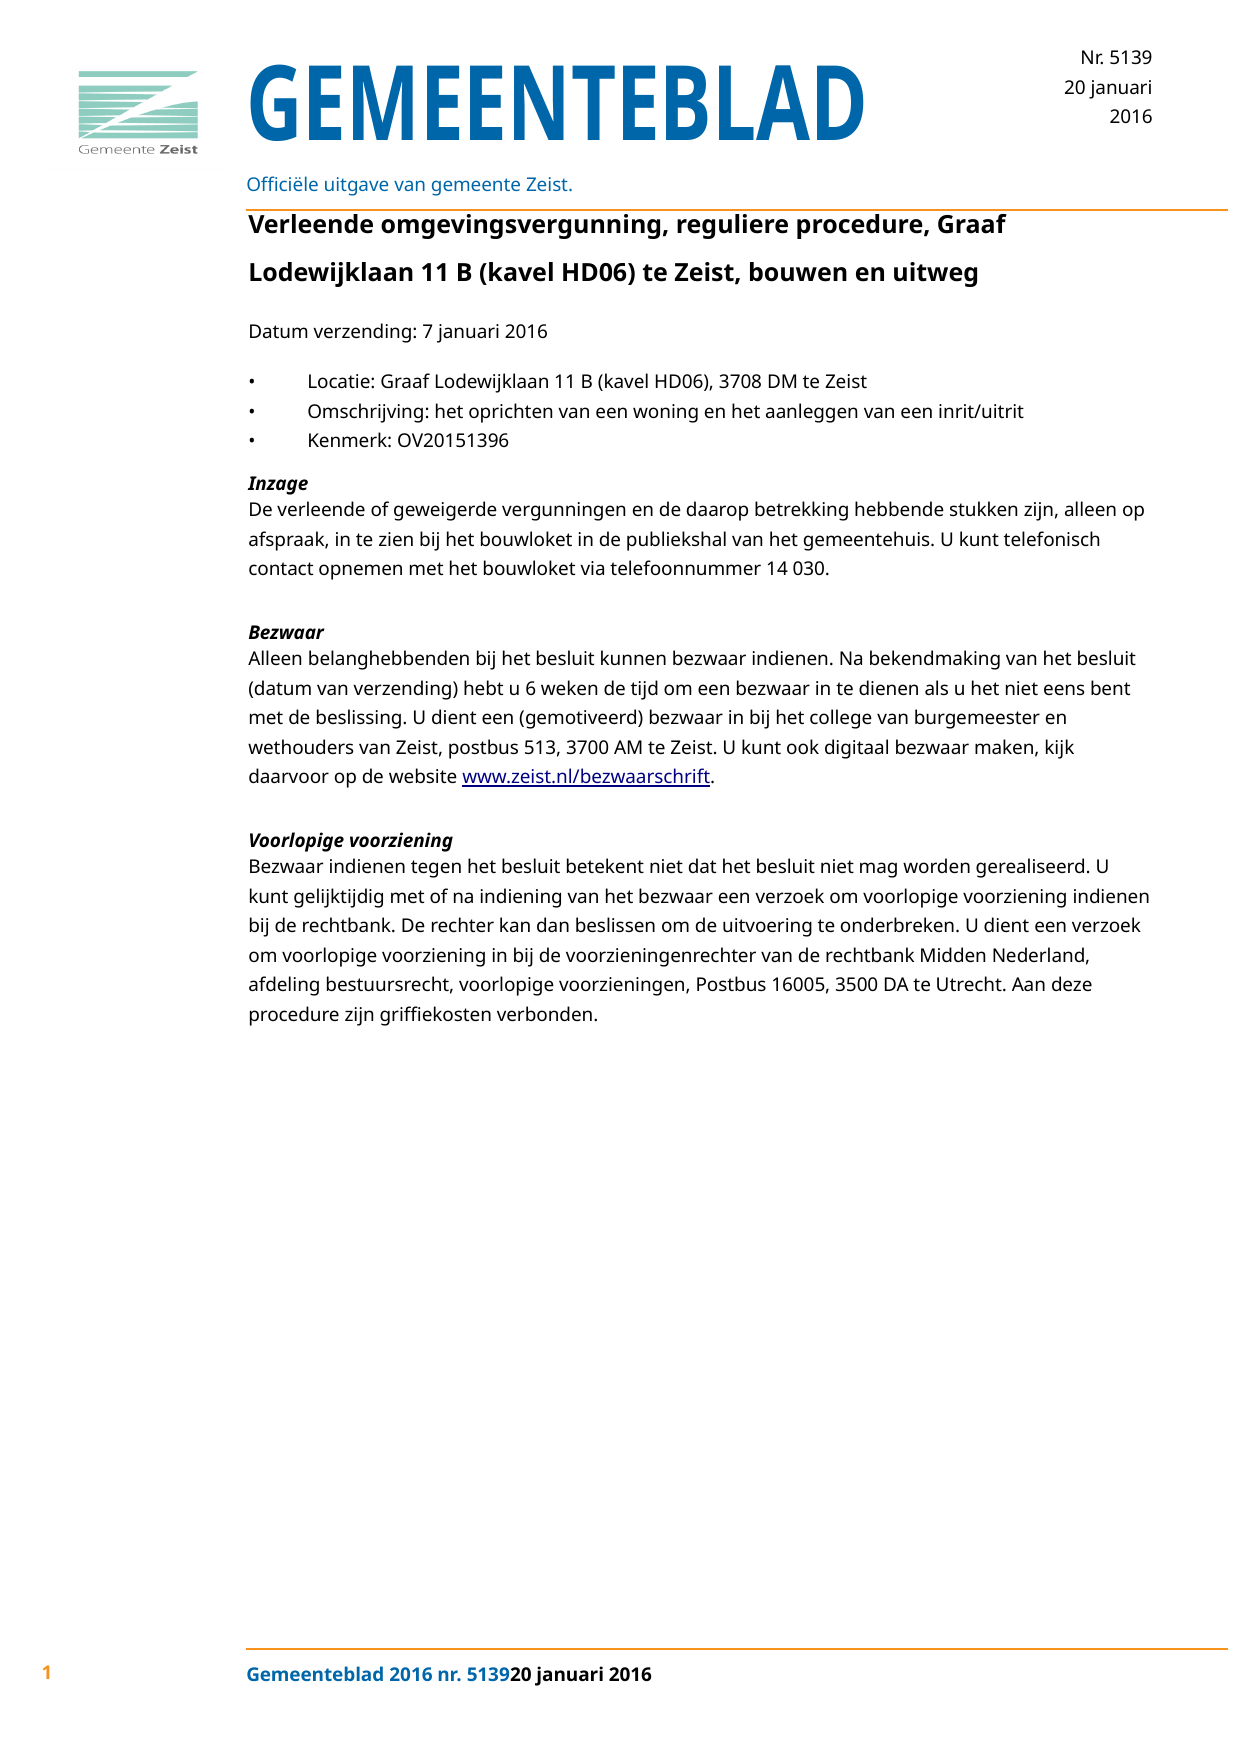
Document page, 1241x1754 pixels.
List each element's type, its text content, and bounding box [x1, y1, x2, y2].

text Voorlopige voorziening [248, 827, 1152, 853]
text Datum verzending: 7 januari 2016 [248, 318, 1152, 344]
list Kenmerk: OV20151396 [248, 427, 1152, 453]
list Locatie: Graaf Lodewijklaan 11 B (kavel HD06), 3708 DM te Zeist [248, 368, 1152, 394]
text Bezwaar [248, 619, 1152, 645]
picture [41, 47, 231, 172]
list Omschrijving: het oprichten van een woning en het aanleggen van een inrit/uitrit [248, 398, 1152, 424]
text Inzage [248, 471, 1152, 496]
text Alleen belanghebbenden bij het besluit kunnen bezwaar indienen. Na bekendmaking van het besluit (datum van verzending) hebt u 6 weken de tijd om een bezwaar in te dienen als u het niet eens bent met de beslissing. U dient een (gemotiveerd) bezwaar in bij het college van burgemeester en wethouders van Zeist, postbus 513, 3700 AM te Zeist. U kunt ook digitaal bezwaar maken, kijk daarvoor op de website www.zeist.nl/bezwaarschrift. [248, 645, 1152, 789]
text Bezwaar indienen tegen het besluit betekent niet dat het besluit niet mag worden gerealiseerd. U kunt gelijktijdig met of na indiening van het bezwaar een verzoek om voorlopige voorziening indienen bij de rechtbank. De rechter kan dan beslissen om de uitvoering te onderbreken. U dient een verzoek om voorlopige voorziening in bij de voorzieningenrechter van de rechtbank Midden Nederland, afdeling bestuursrecht, voorlopige voorzieningen, Postbus 16005, 3500 DA te Utrecht. Aan deze procedure zijn griffiekosten verbonden. [248, 853, 1152, 1027]
text De verleende of geweigerde vergunningen en de daarop betrekking hebbende stukken zijn, alleen op afspraak, in te zien bij het bouwloket in de publiekshal van het gemeentehuis. U kunt telefonisch contact opnemen met het bouwloket via telefoonnummer 14 030. [248, 496, 1152, 581]
text Verleende omgevingsvergunning, reguliere procedure, Graaf Lodewijklaan 11 B (kavel HD06) te Zeist, bouwen en uitweg [248, 211, 1152, 288]
